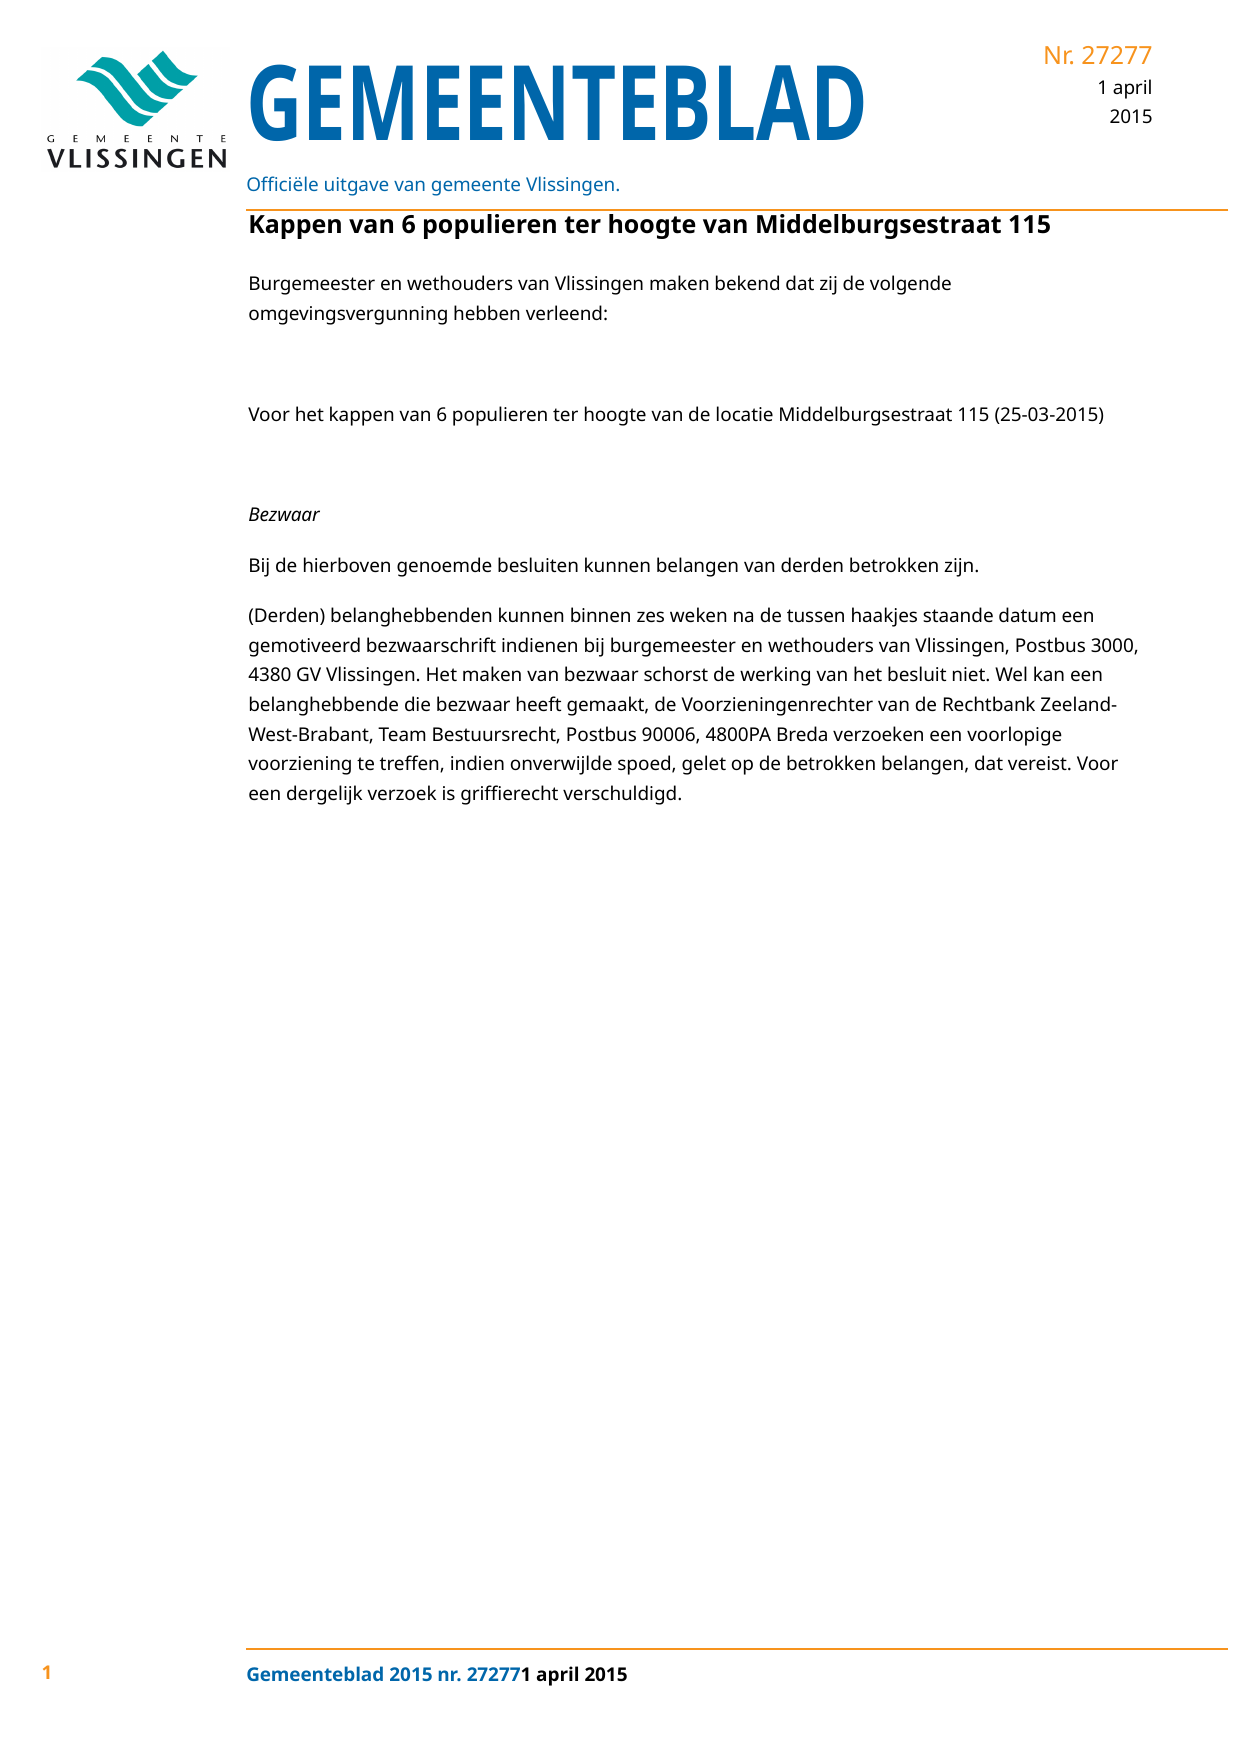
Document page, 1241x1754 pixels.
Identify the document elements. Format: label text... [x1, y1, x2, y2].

text Kappen van 6 populieren ter hoogte van Middelburgsestraat 115 [248, 211, 1152, 241]
text (Derden) belanghebbenden kunnen binnen zes weken na de tussen haakjes staande datum een gemotiveerd bezwaarschrift indienen bij burgemeester en wethouders van Vlissingen, Postbus 3000, 4380 GV Vlissingen. Het maken van bezwaar schorst de werking van het besluit niet. Wel kan een belanghebbende die bezwaar heeft gemaakt, de Voorzieningenrechter van de Rechtbank Zeeland-West-Brabant, Team Bestuursrecht, Postbus 90006, 4800PA Breda verzoeken een voorlopige voorziening te treffen, indien onverwijlde spoed, gelet op de betrokken belangen, dat vereist. Voor een dergelijk verzoek is griffierecht verschuldigd. [248, 602, 1152, 806]
picture [41, 47, 231, 172]
text Bij de hierboven genoemde besluiten kunnen belangen van derden betrokken zijn. [248, 552, 1152, 578]
text Burgemeester en wethouders van Vlissingen maken bekend dat zij de volgende omgevingsvergunning hebben verleend: [248, 270, 1152, 326]
text Bezwaar [248, 502, 1152, 527]
text Voor het kappen van 6 populieren ter hoogte van de locatie Middelburgsestraat 115 (25-03-2015) [248, 401, 1152, 426]
